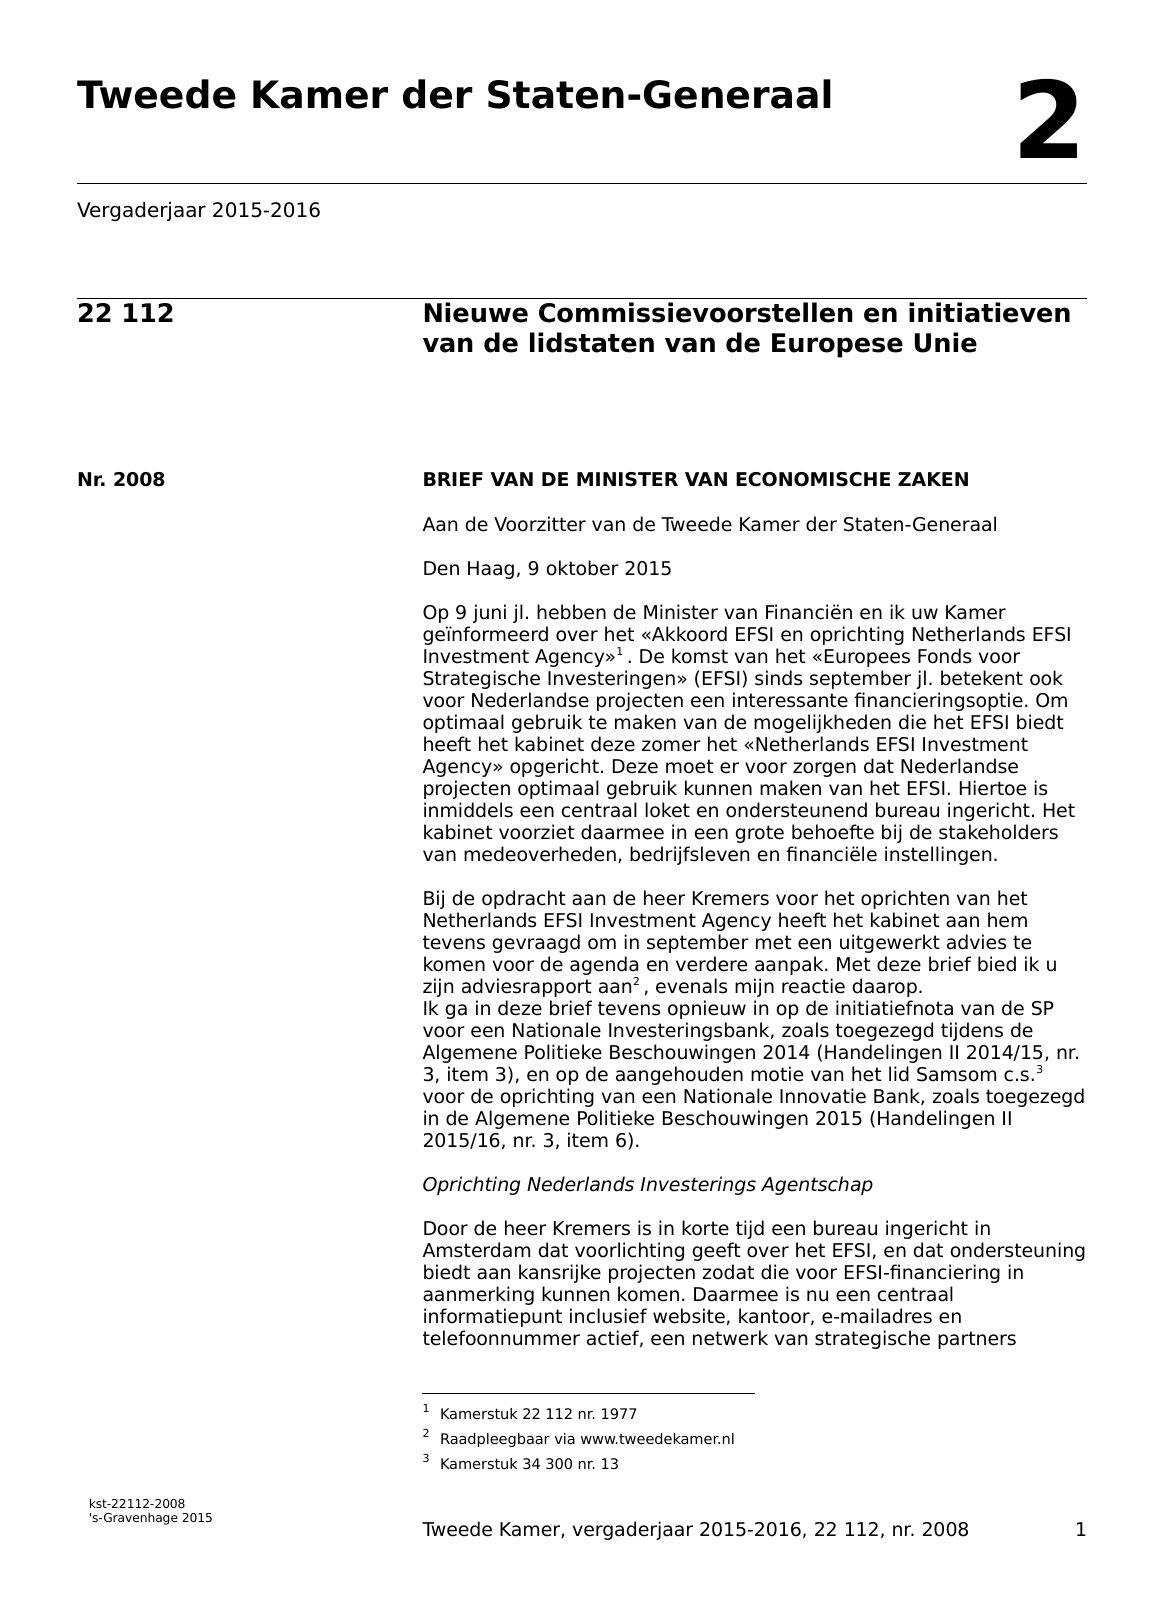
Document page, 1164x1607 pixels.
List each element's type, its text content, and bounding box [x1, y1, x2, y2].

table_header 2 [886, 59, 1087, 183]
text Kamerstuk 22 112 nr. 1977 [422, 1402, 1087, 1424]
text kst-22112-2008 [88, 1497, 323, 1511]
subtitle Nr. 2008 BRIEF VAN DE MINISTER VAN ECONOMISCHE ZAKEN [77, 469, 1087, 491]
text Door de heer Kremers is in korte tijd een bureau ingericht in Amsterdam dat voorlichting geeft over het EFSI, en dat ondersteuning biedt aan kansrijke projecten zodat die voor EFSI-financiering in aanmerking kunnen komen. Daarmee is nu een centraal informatiepunt inclusief website, kantoor, e-mailadres en telefoonnummer actief, een netwerk van strategische partners [422, 1218, 1087, 1350]
text Kamerstuk 34 300 nr. 13 [422, 1452, 1087, 1474]
text Bij de opdracht aan de heer Kremers voor het oprichten van het Netherlands EFSI Investment Agency heeft het kabinet aan hem tevens gevraagd om in september met een uitgewerkt advies te komen voor de agenda en verdere aanpak. Met deze brief bied ik u zijn adviesrapport aan, evenals mijn reactie daarop. [422, 888, 1087, 998]
table_header Tweede Kamer der Staten-Generaal [77, 59, 886, 183]
text Op 9 juni jl. hebben de Minister van Financiën en ik uw Kamer geïnformeerd over het «Akkoord EFSI en oprichting Netherlands EFSI Investment Agency». De komst van het «Europees Fonds voor Strategische Investeringen» (EFSI) sinds september jl. betekent ook voor Nederlandse projecten een interessante financieringsoptie. Om optimaal gebruik te maken van de mogelijkheden die het EFSI biedt heeft het kabinet deze zomer het «Netherlands EFSI Investment Agency» opgericht. Deze moet er voor zorgen dat Nederlandse projecten optimaal gebruik kunnen maken van het EFSI. Hiertoe is inmiddels een centraal loket en ondersteunend bureau ingericht. Het kabinet voorziet daarmee in een grote behoefte bij de stakeholders van medeoverheden, bedrijfsleven en financiële instellingen. [422, 602, 1087, 866]
table_cell Vergaderjaar 2015-2016 [77, 184, 1087, 298]
text Aan de Voorzitter van de Tweede Kamer der Staten-Generaal [422, 513, 1087, 536]
text 's-Gravenhage 2015 [88, 1511, 323, 1525]
text Ik ga in deze brief tevens opnieuw in op de initiatiefnota van de SP voor een Nationale Investeringsbank, zoals toegezegd tijdens de Algemene Politieke Beschouwingen 2014 (Handelingen II 2014/15, nr. 3, item 3), en op de aangehouden motie van het lid Samsom c.s. voor de oprichting van een Nationale Innovatie Bank, zoals toegezegd in de Algemene Politieke Beschouwingen 2015 (Handelingen II 2015/16, nr. 3, item 6). [422, 998, 1087, 1152]
text Raadpleegbaar via www.tweedekamer.nl [422, 1427, 1087, 1449]
text Den Haag, 9 oktober 2015 [422, 558, 1087, 580]
subtitle 22 112 Nieuwe Commissievoorstellen en initiatieven van de lidstaten van de Europese Unie [77, 299, 1087, 358]
subtitle Oprichting Nederlands Investerings Agentschap [422, 1174, 1087, 1196]
